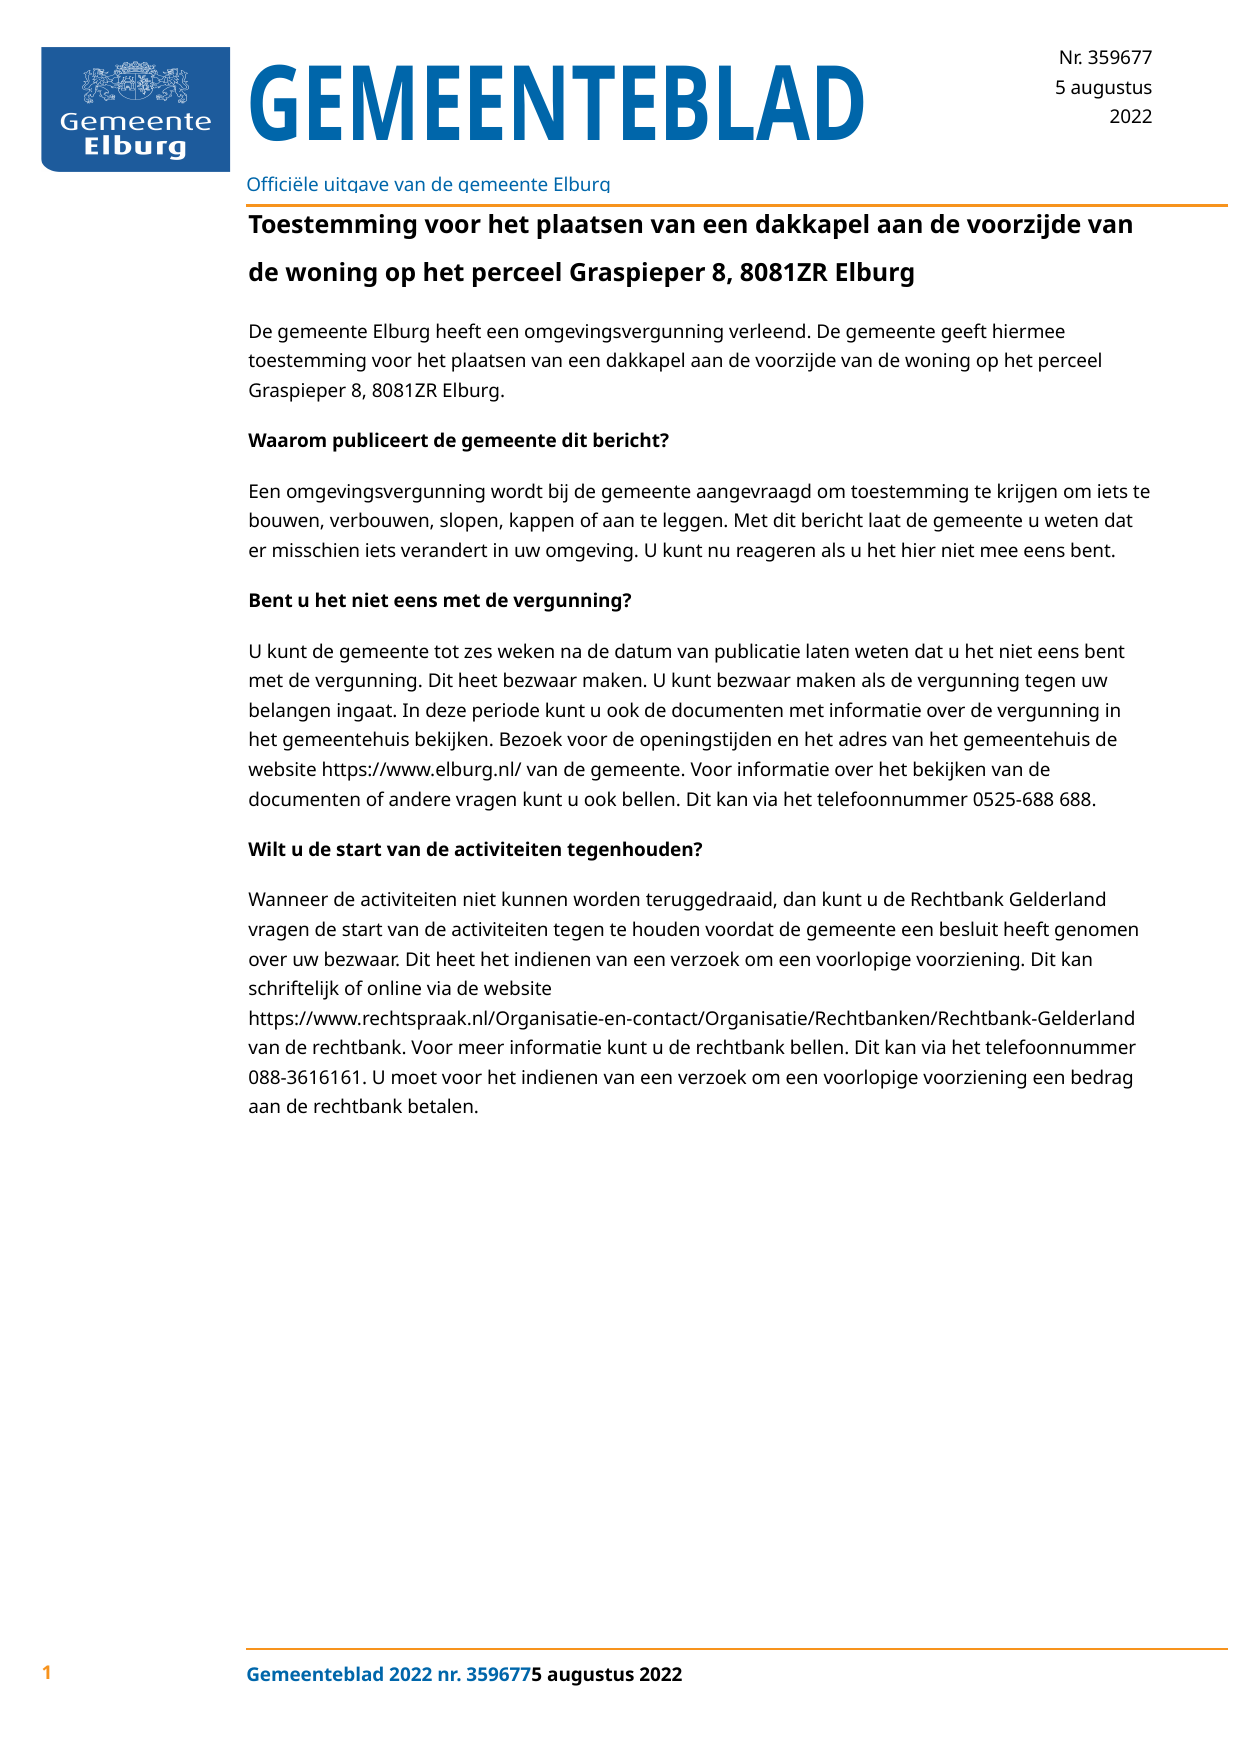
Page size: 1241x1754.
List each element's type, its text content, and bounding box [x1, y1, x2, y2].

text Bent u het niet eens met de vergunning? [248, 587, 1152, 613]
text De gemeente Elburg heeft een omgevingsvergunning verleend. De gemeente geeft hiermee toestemming voor het plaatsen van een dakkapel aan de voorzijde van de woning op het perceel Graspieper 8, 8081ZR Elburg. [248, 318, 1152, 403]
picture [41, 47, 231, 172]
text Toestemming voor het plaatsen van een dakkapel aan de voorzijde van de woning op het perceel Graspieper 8, 8081ZR Elburg [248, 207, 1152, 288]
text Een omgevingsvergunning wordt bij de gemeente aangevraagd om toestemming te krijgen om iets te bouwen, verbouwen, slopen, kappen of aan te leggen. Met dit bericht laat de gemeente u weten dat er misschien iets verandert in uw omgeving. U kunt nu reageren als u het hier niet mee eens bent. [248, 478, 1152, 563]
text Wanneer de activiteiten niet kunnen worden teruggedraaid, dan kunt u de Rechtbank Gelderland vragen de start van de activiteiten tegen te houden voordat de gemeente een besluit heeft genomen over uw bezwaar. Dit heet het indienen van een verzoek om een voorlopige voorziening. Dit kan schriftelijk of online via de website https://www.rechtspraak.nl/Organisatie-en-contact/Organisatie/Rechtbanken/Rechtbank-Gelderland van de rechtbank. Voor meer informatie kunt u de rechtbank bellen. Dit kan via het telefoonnummer 088-3616161. U moet voor het indienen van een verzoek om een voorlopige voorziening een bedrag aan de rechtbank betalen. [248, 887, 1152, 1119]
text Wilt u de start van de activiteiten tegenhouden? [248, 836, 1152, 862]
text U kunt de gemeente tot zes weken na de datum van publicatie laten weten dat u het niet eens bent met de vergunning. Dit heet bezwaar maken. U kunt bezwaar maken als de vergunning tegen uw belangen ingaat. In deze periode kunt u ook de documenten met informatie over de vergunning in het gemeentehuis bekijken. Bezoek voor de openingstijden en het adres van het gemeentehuis de website https://www.elburg.nl/ van de gemeente. Voor informatie over het bekijken van de documenten of andere vragen kunt u ook bellen. Dit kan via het telefoonnummer 0525-688 688. [248, 638, 1152, 812]
text Waarom publiceert de gemeente dit bericht? [248, 427, 1152, 453]
